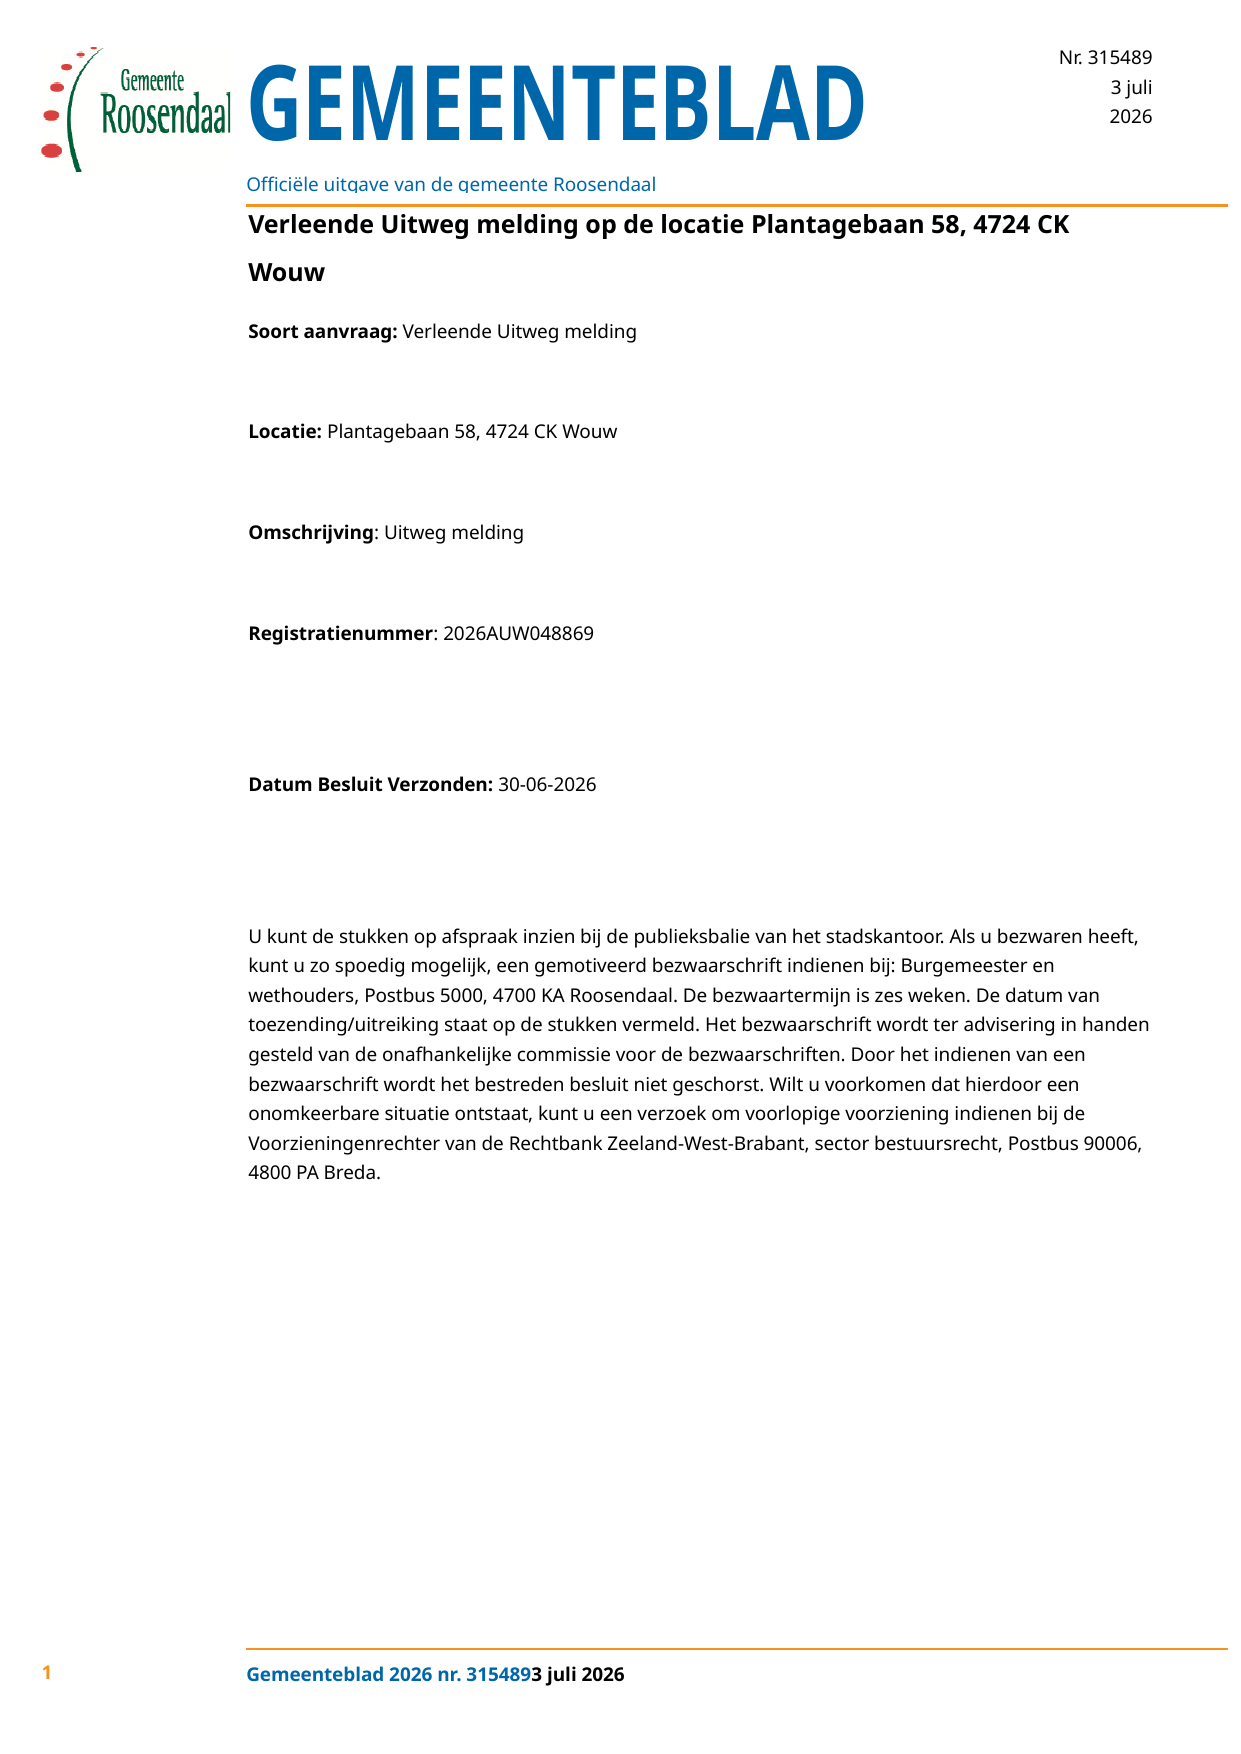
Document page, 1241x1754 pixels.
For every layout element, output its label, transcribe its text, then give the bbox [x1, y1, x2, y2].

text Locatie: Plantagebaan 58, 4724 CK Wouw [248, 419, 1152, 444]
text Soort aanvraag: Verleende Uitweg melding [248, 318, 1152, 344]
text Registratienummer: 2026AUW048869 [248, 620, 1152, 646]
text U kunt de stukken op afspraak inzien bij de publieksbalie van het stadskantoor. Als u bezwaren heeft, kunt u zo spoedig mogelijk, een gemotiveerd bezwaarschrift indienen bij: Burgemeester en wethouders, Postbus 5000, 4700 KA Roosendaal. De bezwaartermijn is zes weken. De datum van toezending/uitreiking staat op de stukken vermeld. Het bezwaarschrift wordt ter advisering in handen gesteld van de onafhankelijke commissie voor de bezwaarschriften. Door het indienen van een bezwaarschrift wordt het bestreden besluit niet geschorst. Wilt u voorkomen dat hierdoor een onomkeerbare situatie ontstaat, kunt u een verzoek om voorlopige voorziening indienen bij de Voorzieningenrechter van de Rechtbank Zeeland-West-Brabant, sector bestuursrecht, Postbus 90006, 4800 PA Breda. [248, 923, 1152, 1185]
text Verleende Uitweg melding op de locatie Plantagebaan 58, 4724 CK Wouw [248, 207, 1152, 288]
text Datum Besluit Verzonden: 30-06-2026 [248, 772, 1152, 797]
picture [41, 47, 231, 172]
text Omschrijving: Uitweg melding [248, 519, 1152, 545]
